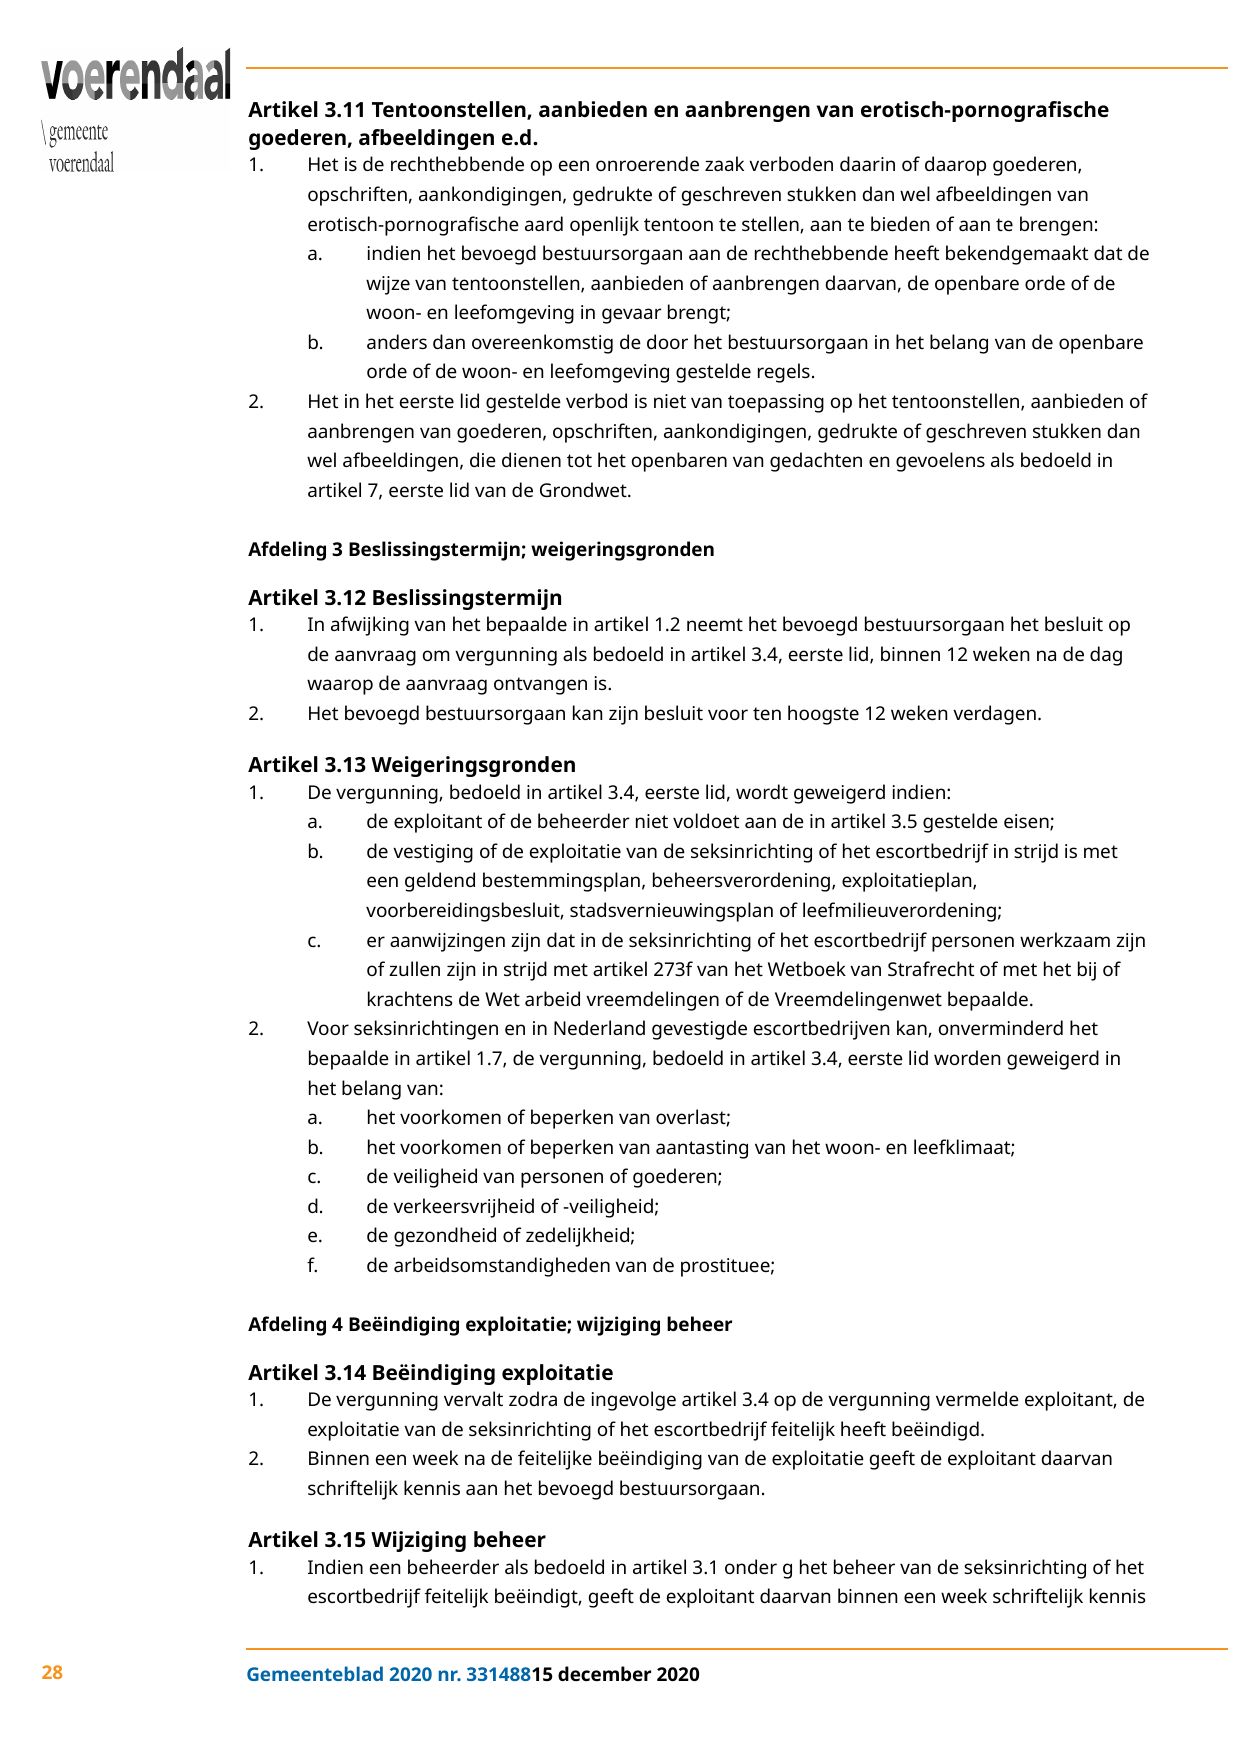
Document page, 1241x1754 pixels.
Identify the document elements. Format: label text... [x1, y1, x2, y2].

list er aanwijzingen zijn dat in de seksinrichting of het escortbedrijf personen werkzaam zijn of zullen zijn in strijd met artikel 273f van het Wetboek van Strafrecht of met het bij of krachtens de Wet arbeid vreemdelingen of de Vreemdelingenwet bepaalde. [307, 927, 1152, 1012]
list de verkeersvrijheid of -veiligheid; [307, 1193, 1152, 1219]
list De vergunning, bedoeld in artikel 3.4, eerste lid, wordt geweigerd indien: [248, 779, 1152, 804]
list Het bevoegd bestuursorgaan kan zijn besluit voor ten hoogste 12 weken verdagen. [248, 700, 1152, 726]
text Artikel 3.12 Beslissingstermijn [248, 583, 1152, 611]
list Voor seksinrichtingen en in Nederland gevestigde escortbedrijven kan, onverminderd het bepaalde in artikel 1.7, de vergunning, bedoeld in artikel 3.4, eerste lid worden geweigerd in het belang van: [248, 1016, 1152, 1100]
list In afwijking van het bepaalde in artikel 1.2 neemt het bevoegd bestuursorgaan het besluit op de aanvraag om vergunning als bedoeld in artikel 3.4, eerste lid, binnen 12 weken na de dag waarop de aanvraag ontvangen is. [248, 611, 1152, 696]
list de vestiging of de exploitatie van de seksinrichting of het escortbedrijf in strijd is met een geldend bestemmingsplan, beheersverordening, exploitatieplan, voorbereidingsbesluit, stadsvernieuwingsplan of leefmilieuverordening; [307, 838, 1152, 923]
list de arbeidsomstandigheden van de prostituee; [307, 1252, 1152, 1278]
list indien het bevoegd bestuursorgaan aan de rechthebbende heeft bekendgemaakt dat de wijze van tentoonstellen, aanbieden of aanbrengen daarvan, de openbare orde of de woon- en leefomgeving in gevaar brengt; [307, 240, 1152, 325]
text Artikel 3.13 Weigeringsgronden [248, 750, 1152, 779]
picture [41, 47, 231, 172]
list de veiligheid van personen of goederen; [307, 1163, 1152, 1189]
list Indien een beheerder als bedoeld in artikel 3.1 onder g het beheer van de seksinrichting of het escortbedrijf feitelijk beëindigt, geeft de exploitant daarvan binnen een week schriftelijk kennis [248, 1554, 1152, 1609]
list anders dan overeenkomstig de door het bestuursorgaan in het belang van de openbare orde of de woon- en leefomgeving gestelde regels. [307, 329, 1152, 384]
text Artikel 3.14 Beëindiging exploitatie [248, 1358, 1152, 1386]
list het voorkomen of beperken van aantasting van het woon- en leefklimaat; [307, 1134, 1152, 1159]
text Afdeling 3 Beslissingstermijn; weigeringsgronden [248, 536, 1152, 562]
list De vergunning vervalt zodra de ingevolge artikel 3.4 op de vergunning vermelde exploitant, de exploitatie van de seksinrichting of het escortbedrijf feitelijk heeft beëindigd. [248, 1386, 1152, 1442]
list de exploitant of de beheerder niet voldoet aan de in artikel 3.5 gestelde eisen; [307, 808, 1152, 834]
list Het in het eerste lid gestelde verbod is niet van toepassing op het tentoonstellen, aanbieden of aanbrengen van goederen, opschriften, aankondigingen, gedrukte of geschreven stukken dan wel afbeeldingen, die dienen tot het openbaren van gedachten en gevoelens als bedoeld in artikel 7, eerste lid van de Grondwet. [248, 388, 1152, 503]
text Artikel 3.15 Wijziging beheer [248, 1526, 1152, 1554]
list het voorkomen of beperken van overlast; [307, 1104, 1152, 1130]
list Binnen een week na de feitelijke beëindiging van de exploitatie geeft de exploitant daarvan schriftelijk kennis aan het bevoegd bestuursorgaan. [248, 1446, 1152, 1501]
text Afdeling 4 Beëindiging exploitatie; wijziging beheer [248, 1311, 1152, 1337]
list Het is de rechthebbende op een onroerende zaak verboden daarin of daarop goederen, opschriften, aankondigingen, gedrukte of geschreven stukken dan wel afbeeldingen van erotisch-pornografische aard openlijk tentoon te stellen, aan te bieden of aan te brengen: [248, 152, 1152, 237]
list de gezondheid of zedelijkheid; [307, 1223, 1152, 1248]
text Artikel 3.11 Tentoonstellen, aanbieden en aanbrengen van erotisch-pornografische goederen, afbeeldingen e.d. [248, 95, 1152, 152]
